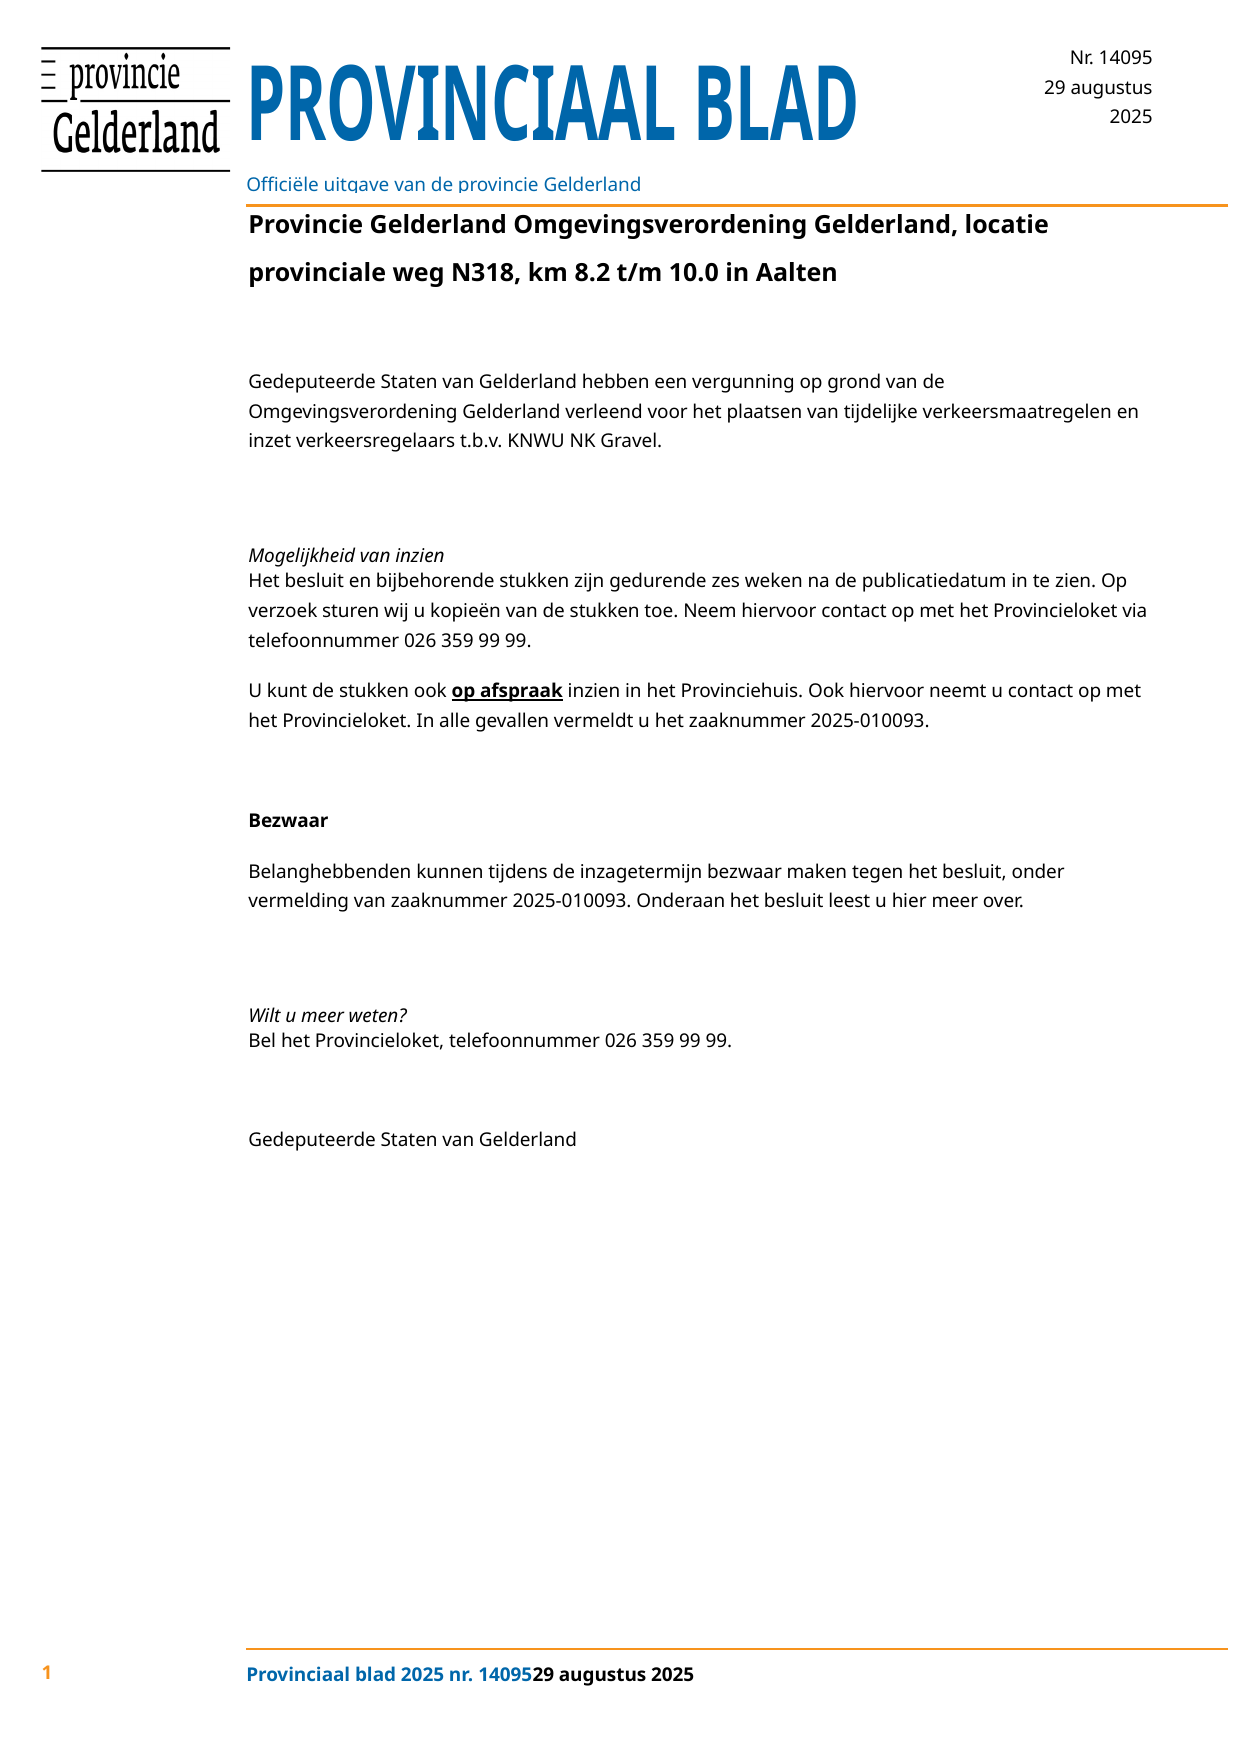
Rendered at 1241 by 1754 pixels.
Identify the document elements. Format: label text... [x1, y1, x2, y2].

text Gedeputeerde Staten van Gelderland hebben een vergunning op grond van de Omgevingsverordening Gelderland verleend voor het plaatsen van tijdelijke verkeersmaatregelen en inzet verkeersregelaars t.b.v. KNWU NK Gravel. [248, 368, 1152, 453]
text Provincie Gelderland Omgevingsverordening Gelderland, locatie provinciale weg N318, km 8.2 t/m 10.0 in Aalten [248, 207, 1152, 288]
text Het besluit en bijbehorende stukken zijn gedurende zes weken na de publicatiedatum in te zien. Op verzoek sturen wij u kopieën van de stukken toe. Neem hiervoor contact op met het Provincieloket via telefoonnummer 026 359 99 99. [248, 568, 1152, 652]
text Gedeputeerde Staten van Gelderland [248, 1126, 1152, 1152]
text Wilt u meer weten? [248, 1002, 1152, 1028]
picture [41, 47, 231, 172]
text Bel het Provincieloket, telefoonnummer 026 359 99 99. [248, 1028, 1152, 1053]
text U kunt de stukken ook op afspraak inzien in het Provinciehuis. Ook hiervoor neemt u contact op met het Provincieloket. In alle gevallen vermeldt u het zaaknummer 2025-010093. [248, 677, 1152, 732]
text Mogelijkheid van inzien [248, 542, 1152, 568]
text Belanghebbenden kunnen tijdens de inzagetermijn bezwaar maken tegen het besluit, onder vermelding van zaaknummer 2025-010093. Onderaan het besluit leest u hier meer over. [248, 858, 1152, 913]
text Bezwaar [248, 808, 1152, 833]
